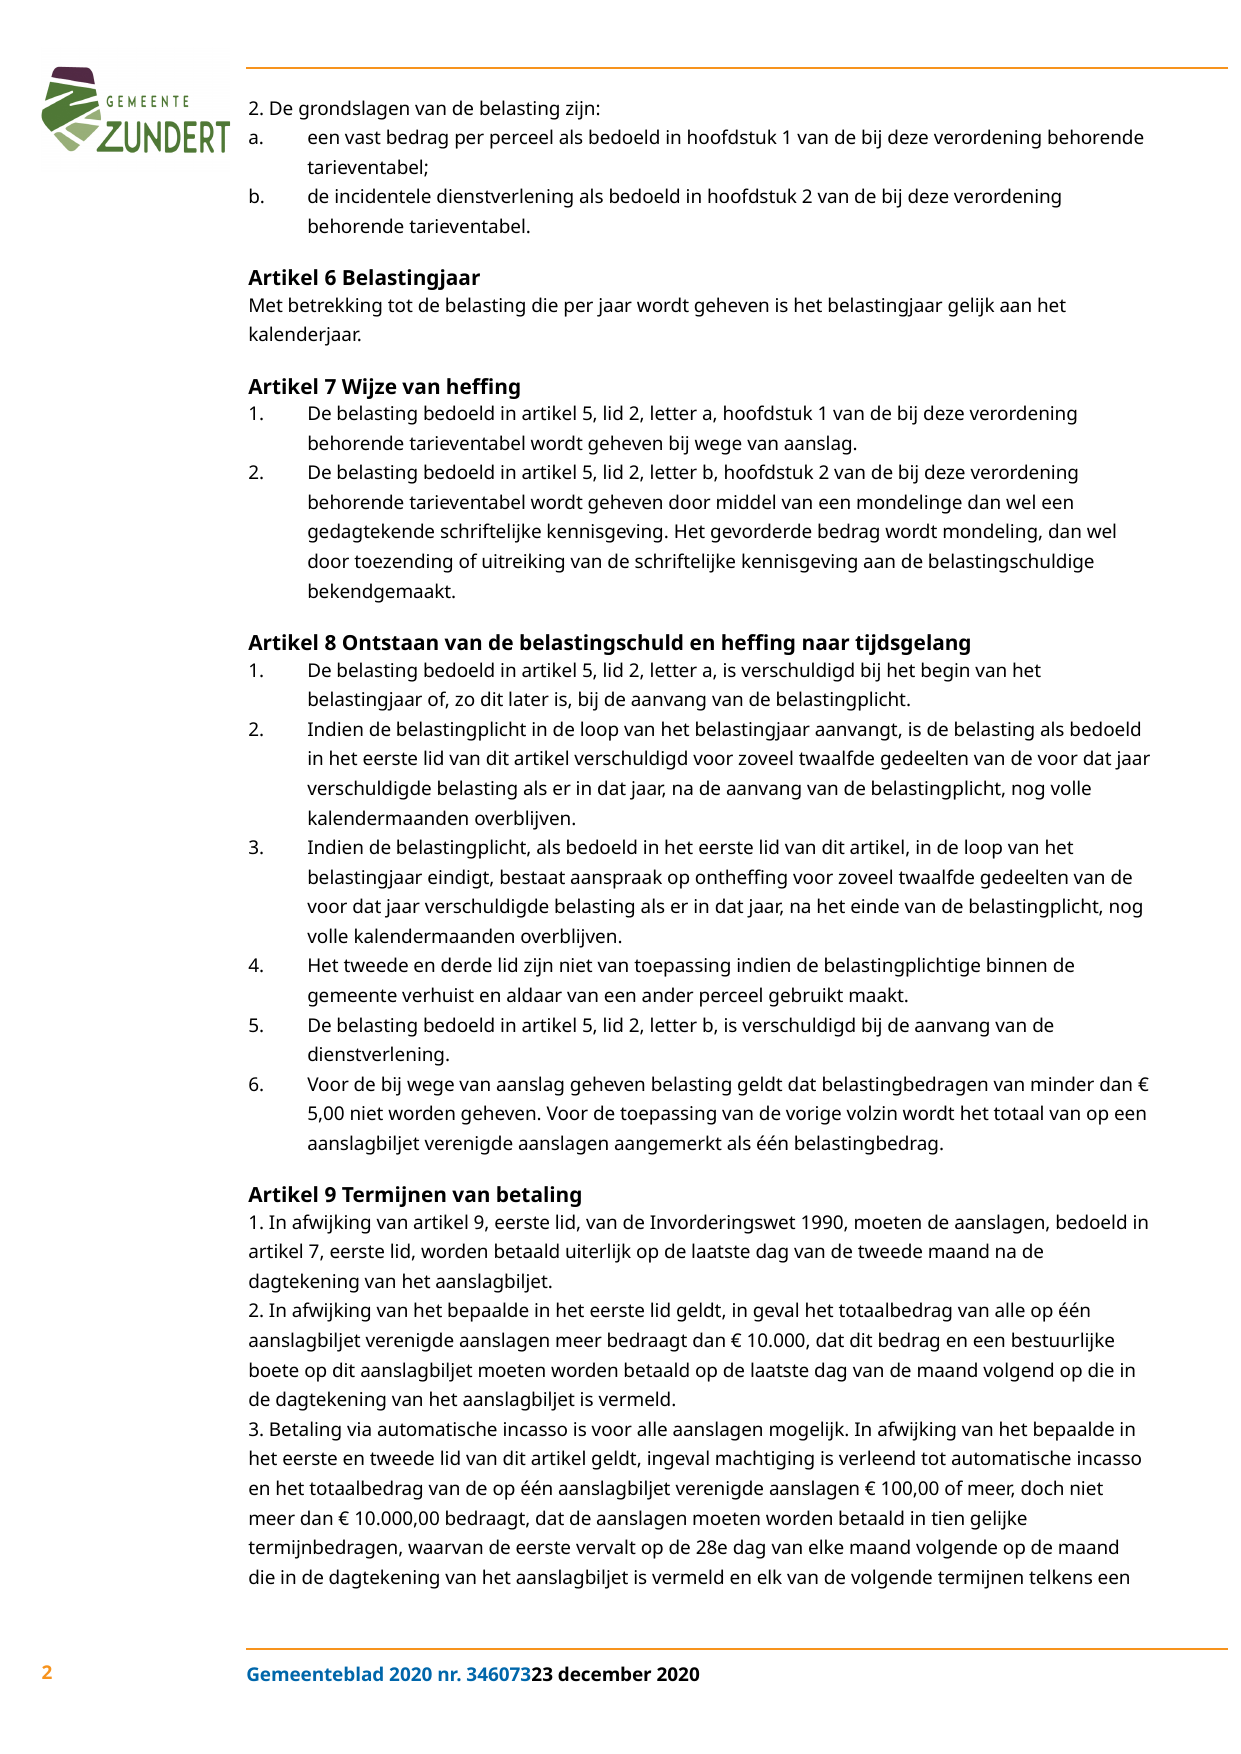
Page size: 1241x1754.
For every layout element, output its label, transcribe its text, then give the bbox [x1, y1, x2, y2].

list De belasting bedoeld in artikel 5, lid 2, letter b, is verschuldigd bij de aanvang van de dienstverlening. [248, 1012, 1152, 1067]
text 1. In afwijking van artikel 9, eerste lid, van de Invorderingswet 1990, moeten de aanslagen, bedoeld in artikel 7, eerste lid, worden betaald uiterlijk op de laatste dag van de tweede maand na de dagtekening van het aanslagbiljet. [248, 1209, 1152, 1294]
list Voor de bij wege van aanslag geheven belasting geldt dat belastingbedragen van minder dan € 5,00 niet worden geheven. Voor de toepassing van de vorige volzin wordt het totaal van op een aanslagbiljet verenigde aanslagen aangemerkt als één belastingbedrag. [248, 1071, 1152, 1156]
list De belasting bedoeld in artikel 5, lid 2, letter a, hoofdstuk 1 van de bij deze verordening behorende tarieventabel wordt geheven bij wege van aanslag. [248, 400, 1152, 456]
text Artikel 6 Belastingjaar [248, 263, 1152, 292]
list de incidentele dienstverlening als bedoeld in hoofdstuk 2 van de bij deze verordening behorende tarieventabel. [248, 183, 1152, 239]
picture [41, 47, 231, 172]
text Artikel 9 Termijnen van betaling [248, 1181, 1152, 1209]
list Indien de belastingplicht, als bedoeld in het eerste lid van dit artikel, in de loop van het belastingjaar eindigt, bestaat aanspraak op ontheffing voor zoveel twaalfde gedeelten van de voor dat jaar verschuldigde belasting als er in dat jaar, na het einde van de belastingplicht, nog volle kalendermaanden overblijven. [248, 834, 1152, 949]
text Met betrekking tot de belasting die per jaar wordt geheven is het belastingjaar gelijk aan het kalenderjaar. [248, 292, 1152, 347]
text Artikel 7 Wijze van heffing [248, 372, 1152, 400]
text 2. In afwijking van het bepaalde in het eerste lid geldt, in geval het totaalbedrag van alle op één aanslagbiljet verenigde aanslagen meer bedraagt dan € 10.000, dat dit bedrag en een bestuurlijke boete op dit aanslagbiljet moeten worden betaald op de laatste dag van de maand volgend op die in de dagtekening van het aanslagbiljet is vermeld. [248, 1298, 1152, 1412]
list De belasting bedoeld in artikel 5, lid 2, letter a, is verschuldigd bij het begin van het belastingjaar of, zo dit later is, bij de aanvang van de belastingplicht. [248, 657, 1152, 712]
list een vast bedrag per perceel als bedoeld in hoofdstuk 1 van de bij deze verordening behorende tarieventabel; [248, 124, 1152, 180]
list Indien de belastingplicht in de loop van het belastingjaar aanvangt, is de belasting als bedoeld in het eerste lid van dit artikel verschuldigd voor zoveel twaalfde gedeelten van de voor dat jaar verschuldigde belasting als er in dat jaar, na de aanvang van de belastingplicht, nog volle kalendermaanden overblijven. [248, 716, 1152, 830]
list Het tweede en derde lid zijn niet van toepassing indien de belastingplichtige binnen de gemeente verhuist en aldaar van een ander perceel gebruikt maakt. [248, 953, 1152, 1008]
text 2. De grondslagen van de belasting zijn: [248, 95, 1152, 121]
text 3. Betaling via automatische incasso is voor alle aanslagen mogelijk. In afwijking van het bepaalde in het eerste en tweede lid van dit artikel geldt, ingeval machtiging is verleend tot automatische incasso en het totaalbedrag van de op één aanslagbiljet verenigde aanslagen € 100,00 of meer, doch niet meer dan € 10.000,00 bedraagt, dat de aanslagen moeten worden betaald in tien gelijke termijnbedragen, waarvan de eerste vervalt op de 28e dag van elke maand volgende op de maand die in de dagtekening van het aanslagbiljet is vermeld en elk van de volgende termijnen telkens een [248, 1416, 1152, 1590]
text Artikel 8 Ontstaan van de belastingschuld en heffing naar tijdsgelang [248, 628, 1152, 657]
list De belasting bedoeld in artikel 5, lid 2, letter b, hoofdstuk 2 van de bij deze verordening behorende tarieventabel wordt geheven door middel van een mondelinge dan wel een gedagtekende schriftelijke kennisgeving. Het gevorderde bedrag wordt mondeling, dan wel door toezending of uitreiking van de schriftelijke kennisgeving aan de belastingschuldige bekendgemaakt. [248, 459, 1152, 604]
